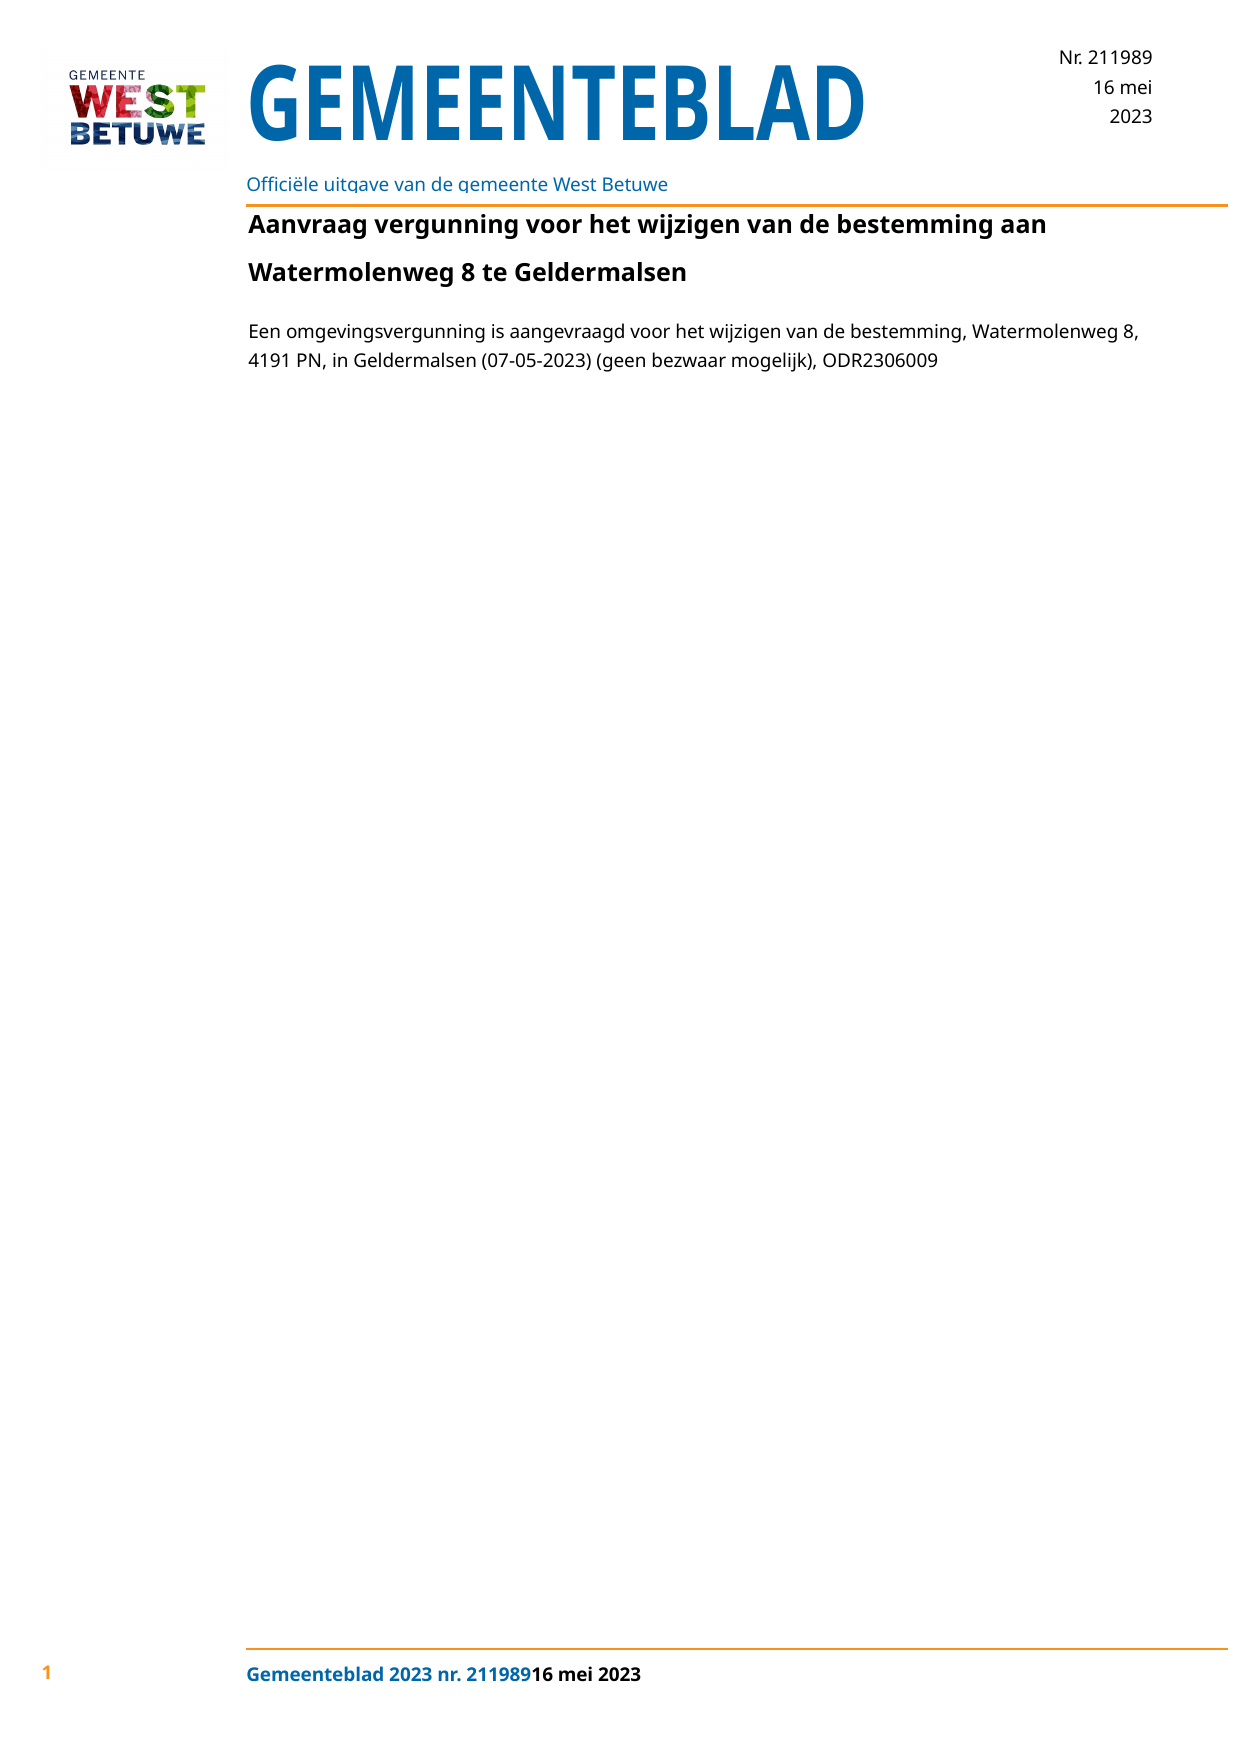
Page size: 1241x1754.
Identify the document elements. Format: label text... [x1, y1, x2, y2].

text Aanvraag vergunning voor het wijzigen van de bestemming aan Watermolenweg 8 te Geldermalsen [248, 207, 1152, 288]
picture [41, 47, 231, 172]
text Een omgevingsvergunning is aangevraagd voor het wijzigen van de bestemming, Watermolenweg 8, 4191 PN, in Geldermalsen (07-05-2023) (geen bezwaar mogelijk), ODR2306009 [248, 318, 1152, 373]
